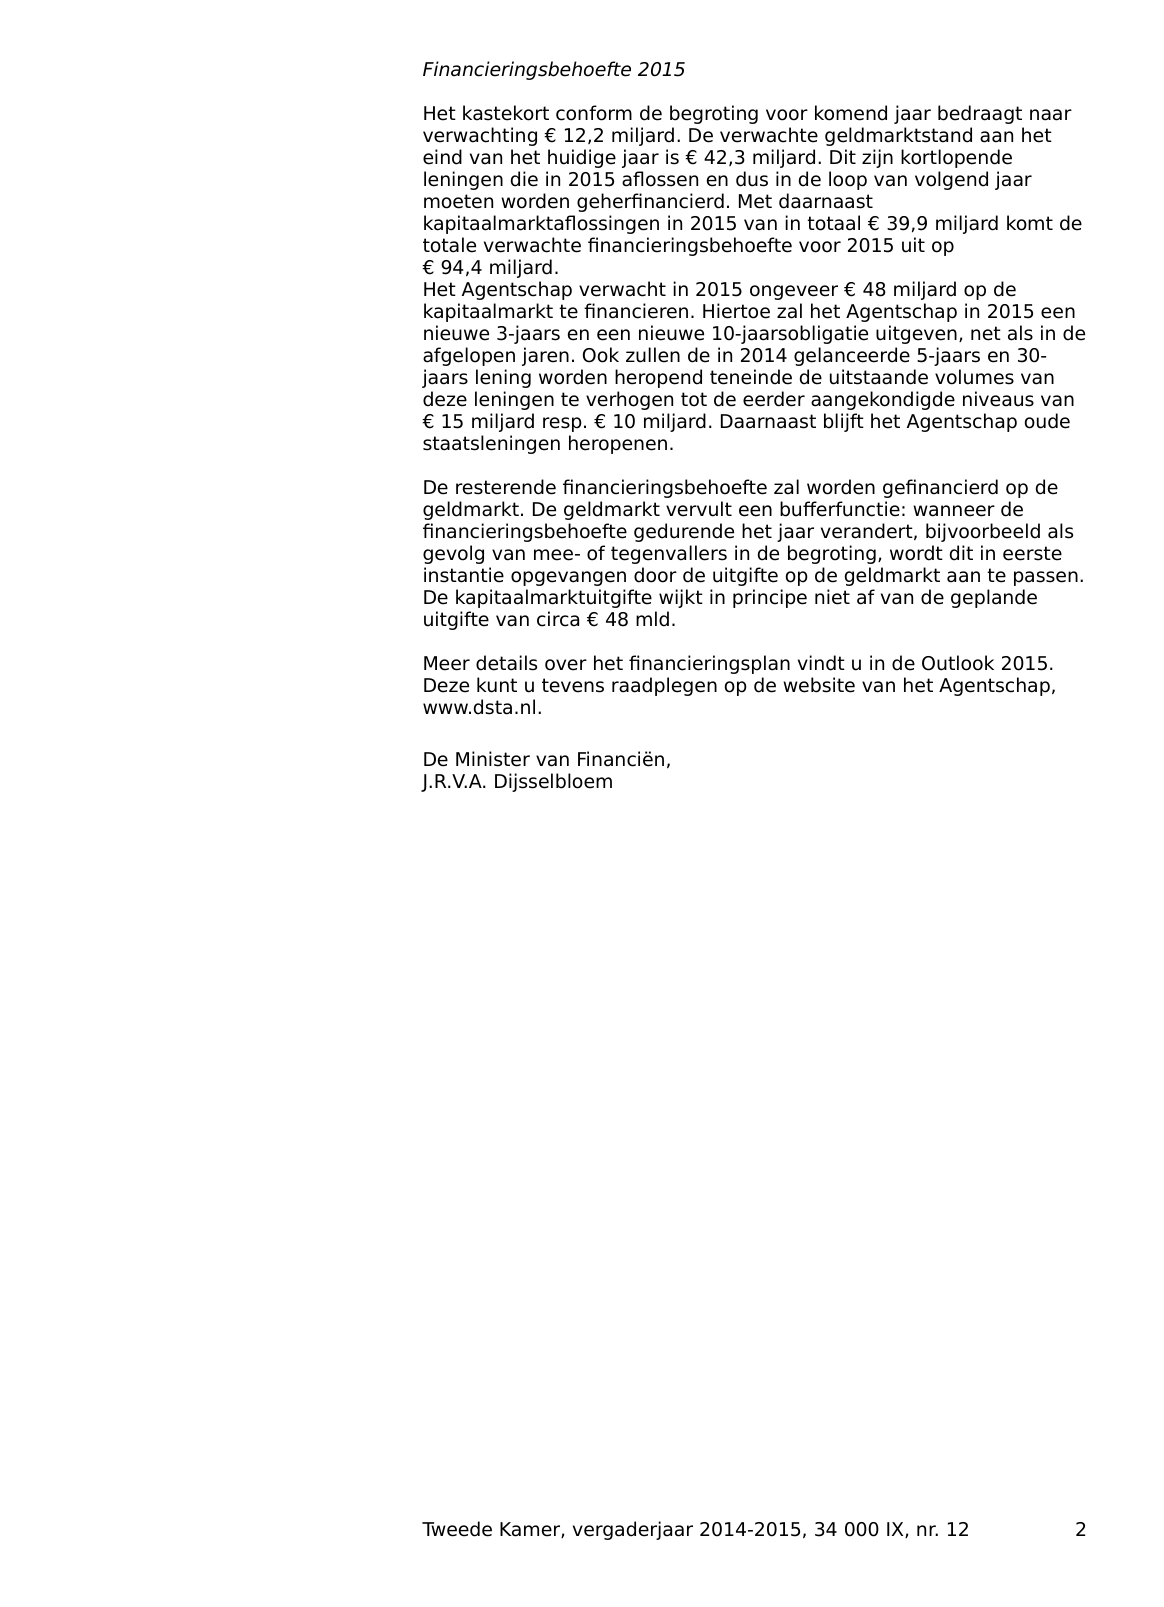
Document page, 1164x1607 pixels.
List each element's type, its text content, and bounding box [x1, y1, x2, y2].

subtitle Financieringsbehoefte 2015 [422, 59, 1087, 81]
text Meer details over het financieringsplan vindt u in de Outlook 2015. Deze kunt u tevens raadplegen op de website van het Agentschap, www.dsta.nl. [422, 653, 1087, 719]
text Het Agentschap verwacht in 2015 ongeveer € 48 miljard op de kapitaalmarkt te financieren. Hiertoe zal het Agentschap in 2015 een nieuwe 3-jaars en een nieuwe 10-jaarsobligatie uitgeven, net als in de afgelopen jaren. Ook zullen de in 2014 gelanceerde 5-jaars en 30-jaars lening worden heropend teneinde de uitstaande volumes van deze leningen te verhogen tot de eerder aangekondigde niveaus van € 15 miljard resp. € 10 miljard. Daarnaast blijft het Agentschap oude staatsleningen heropenen. [422, 279, 1087, 455]
text Het kastekort conform de begroting voor komend jaar bedraagt naar verwachting € 12,2 miljard. De verwachte geldmarktstand aan het eind van het huidige jaar is € 42,3 miljard. Dit zijn kortlopende leningen die in 2015 aflossen en dus in de loop van volgend jaar moeten worden geherfinancierd. Met daarnaast kapitaalmarktaflossingen in 2015 van in totaal € 39,9 miljard komt de totale verwachte financieringsbehoefte voor 2015 uit op € 94,4 miljard. [422, 103, 1087, 279]
text De resterende financieringsbehoefte zal worden gefinancierd op de geldmarkt. De geldmarkt vervult een bufferfunctie: wanneer de financieringsbehoefte gedurende het jaar verandert, bijvoorbeeld als gevolg van mee- of tegenvallers in de begroting, wordt dit in eerste instantie opgevangen door de uitgifte op de geldmarkt aan te passen. De kapitaalmarktuitgifte wijkt in principe niet af van de geplande uitgifte van circa € 48 mld. [422, 477, 1087, 631]
text De Minister van Financiën, J.R.V.A. Dijsselbloem [422, 749, 1087, 793]
